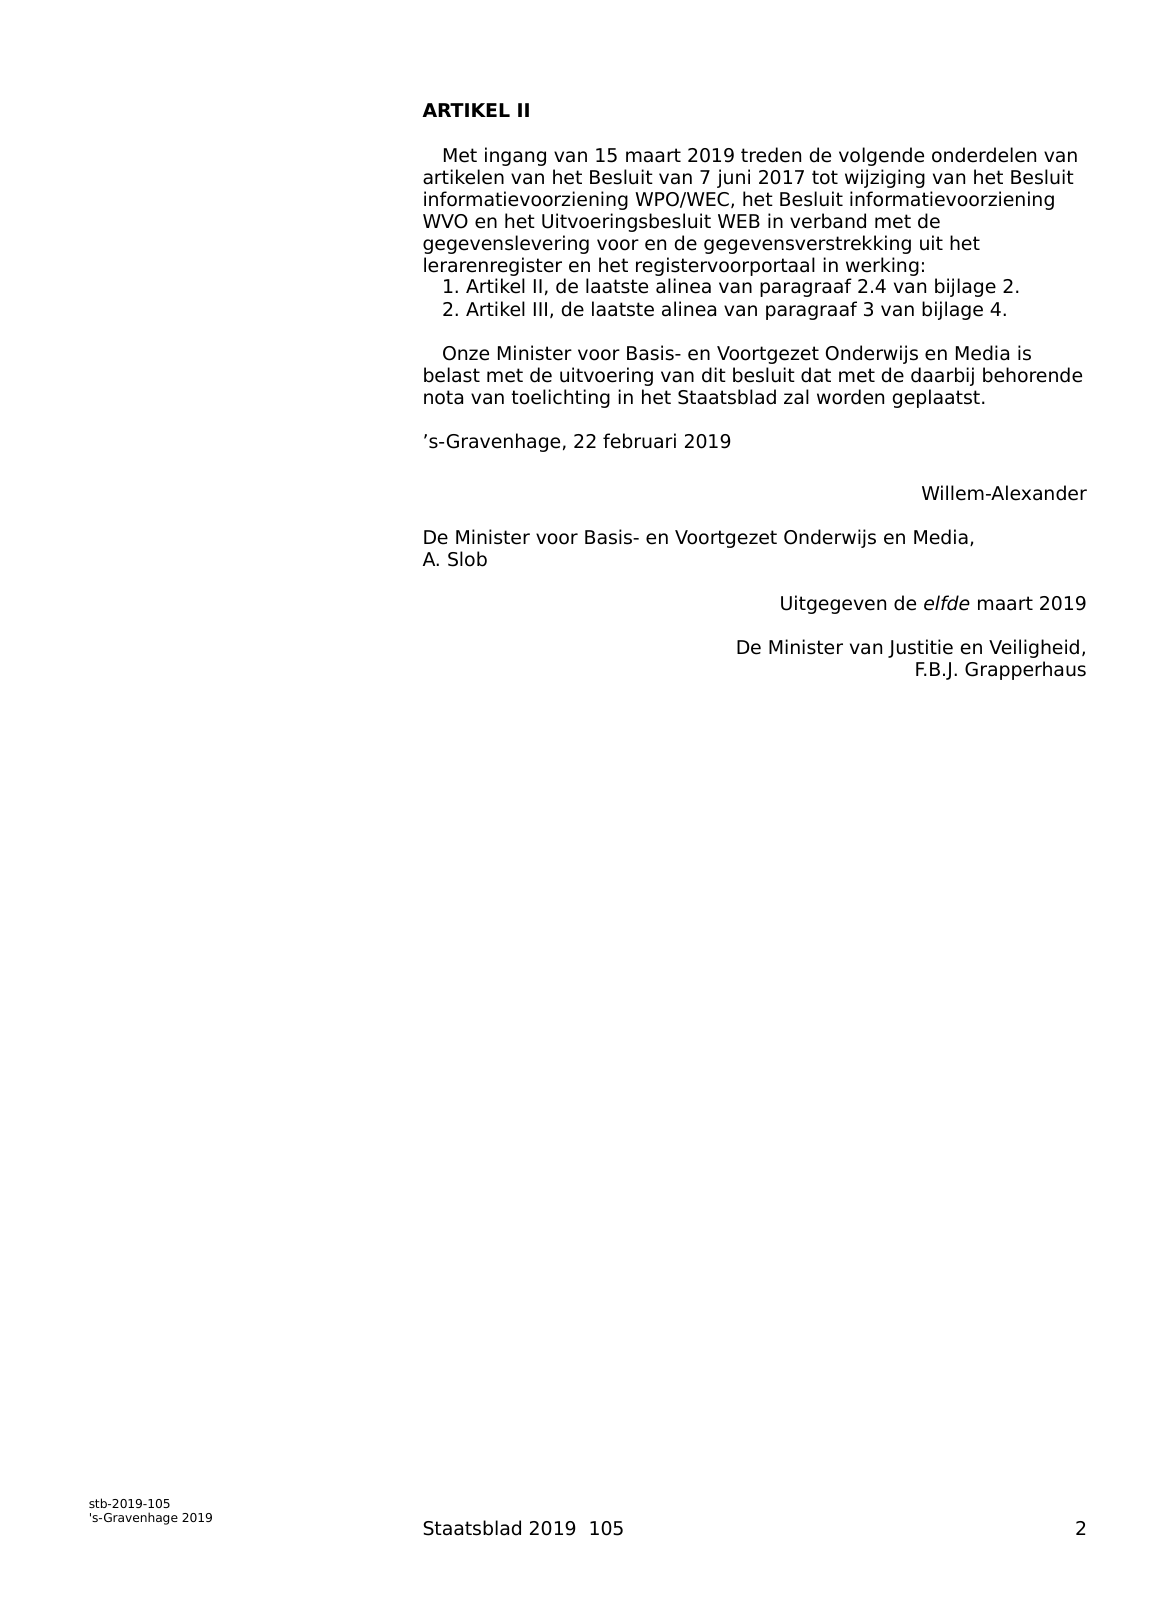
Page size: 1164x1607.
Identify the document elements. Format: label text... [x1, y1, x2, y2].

text 1. Artikel II, de laatste alinea van paragraaf 2.4 van bijlage 2. [422, 276, 1087, 298]
subtitle ARTIKEL II [422, 100, 1087, 122]
text Willem-Alexander [422, 483, 1087, 505]
text stb-2019-105 [88, 1497, 323, 1511]
text ’s-Gravenhage, 22 februari 2019 [422, 431, 1087, 453]
text 's-Gravenhage 2019 [88, 1511, 323, 1525]
text Uitgegeven de elfde maart 2019 [422, 593, 1087, 615]
text De Minister voor Basis- en Voortgezet Onderwijs en Media, A. Slob [422, 527, 1087, 571]
text Met ingang van 15 maart 2019 treden de volgende onderdelen van artikelen van het Besluit van 7 juni 2017 tot wijziging van het Besluit informatievoorziening WPO/WEC, het Besluit informatievoorziening WVO en het Uitvoeringsbesluit WEB in verband met de gegevenslevering voor en de gegevensverstrekking uit het lerarenregister en het registervoorportaal in werking: [422, 144, 1087, 276]
text Onze Minister voor Basis- en Voortgezet Onderwijs en Media is belast met de uitvoering van dit besluit dat met de daarbij behorende nota van toelichting in het Staatsblad zal worden geplaatst. [422, 343, 1087, 408]
text 2. Artikel III, de laatste alinea van paragraaf 3 van bijlage 4. [422, 298, 1087, 320]
text De Minister van Justitie en Veiligheid, F.B.J. Grapperhaus [422, 637, 1087, 681]
